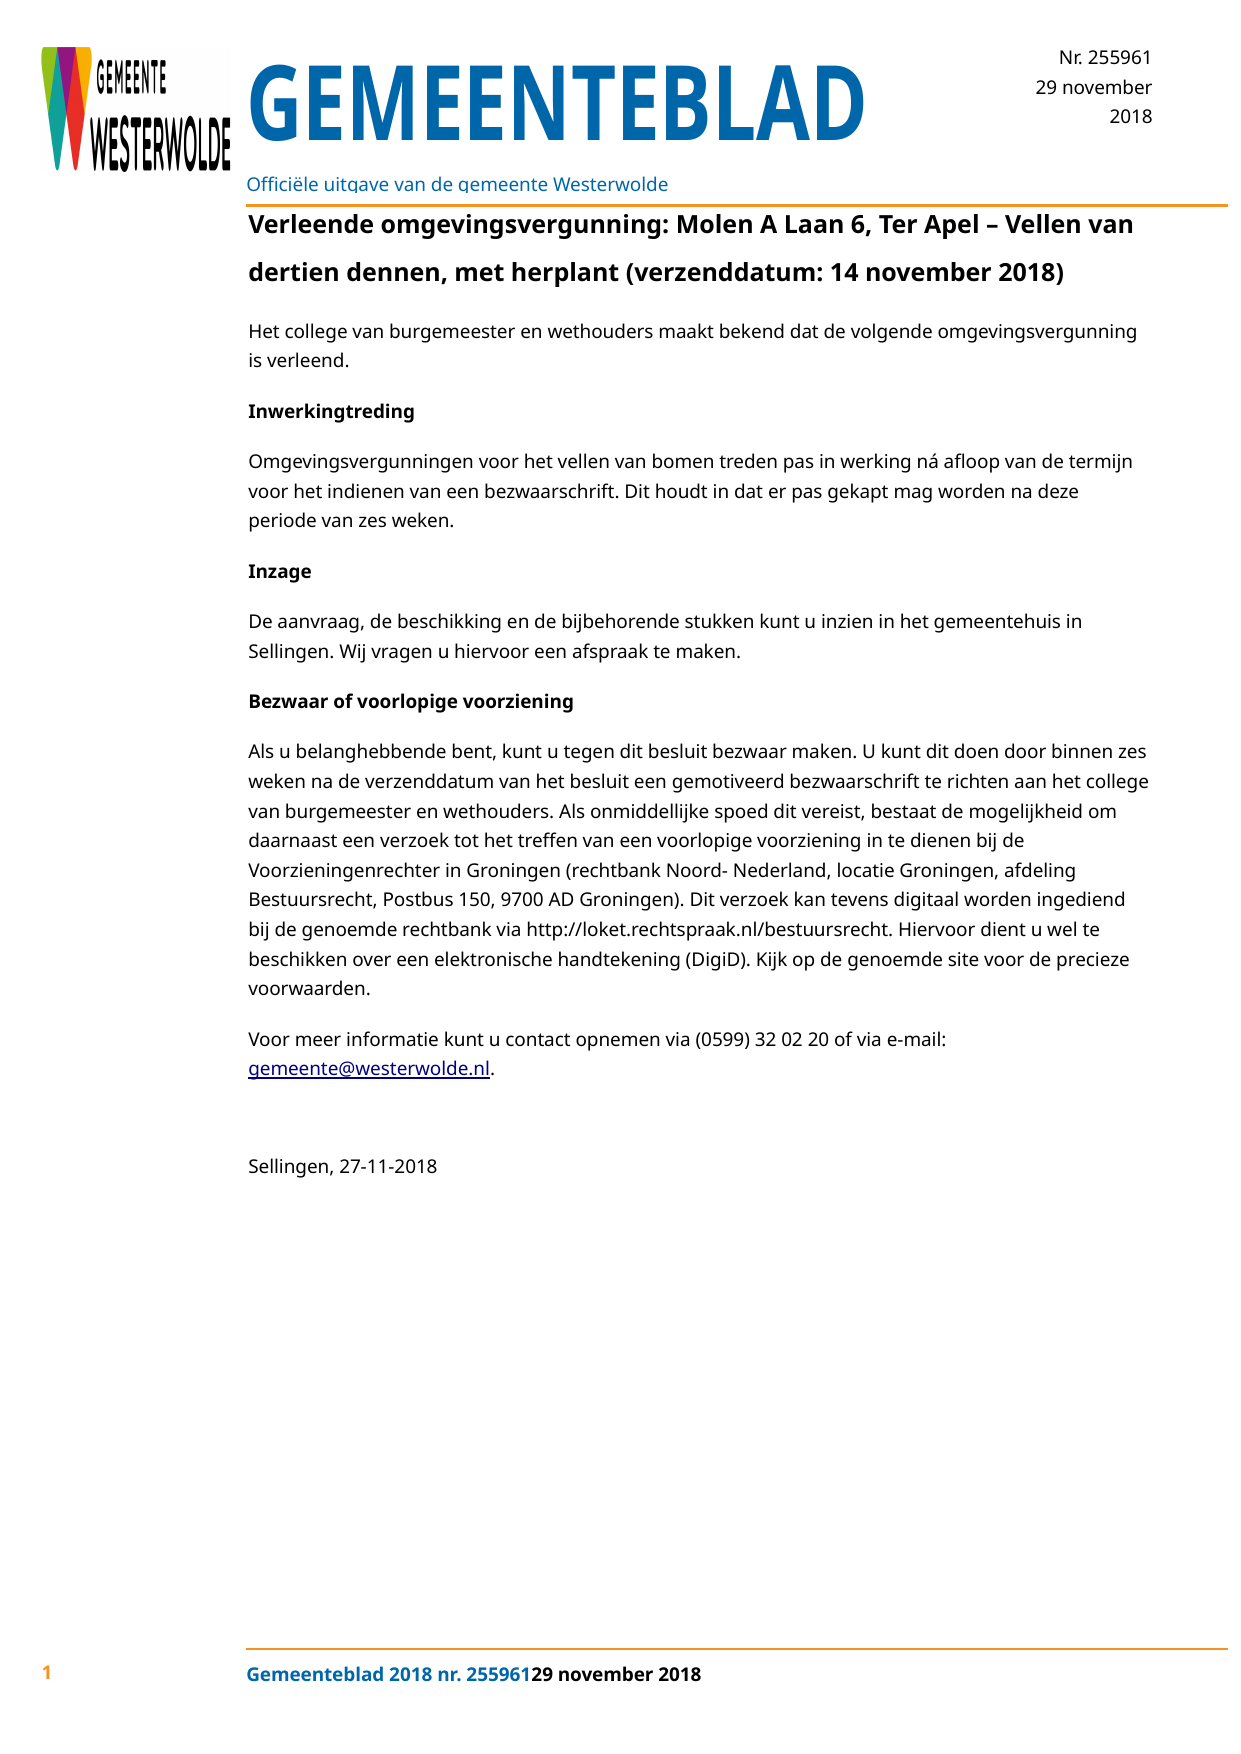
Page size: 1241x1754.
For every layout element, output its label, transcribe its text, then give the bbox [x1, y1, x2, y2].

text Omgevingsvergunningen voor het vellen van bomen treden pas in werking ná afloop van de termijn voor het indienen van een bezwaarschrift. Dit houdt in dat er pas gekapt mag worden na deze periode van zes weken. [248, 448, 1152, 533]
text Bezwaar of voorlopige voorziening [248, 688, 1152, 714]
text Als u belanghebbende bent, kunt u tegen dit besluit bezwaar maken. U kunt dit doen door binnen zes weken na de verzenddatum van het besluit een gemotiveerd bezwaarschrift te richten aan het college van burgemeester en wethouders. Als onmiddellijke spoed dit vereist, bestaat de mogelijkheid om daarnaast een verzoek tot het treffen van een voorlopige voorziening in te dienen bij de Voorzieningenrechter in Groningen (rechtbank Noord- Nederland, locatie Groningen, afdeling Bestuursrecht, Postbus 150, 9700 AD Groningen). Dit verzoek kan tevens digitaal worden ingediend bij de genoemde rechtbank via http://loket.rechtspraak.nl/bestuursrecht. Hiervoor dient u wel te beschikken over een elektronische handtekening (DigiD). Kijk op de genoemde site voor de precieze voorwaarden. [248, 739, 1152, 1001]
picture [41, 47, 231, 172]
text Inzage [248, 558, 1152, 584]
text Voor meer informatie kunt u contact opnemen via (0599) 32 02 20 of via e-mail: gemeente@westerwolde.nl. [248, 1026, 1152, 1081]
text Sellingen, 27-11-2018 [248, 1154, 1152, 1179]
text Het college van burgemeester en wethouders maakt bekend dat de volgende omgevingsvergunning is verleend. [248, 318, 1152, 373]
text De aanvraag, de beschikking en de bijbehorende stukken kunt u inzien in het gemeentehuis in Sellingen. Wij vragen u hiervoor een afspraak te maken. [248, 608, 1152, 664]
text Inwerkingtreding [248, 398, 1152, 424]
text Verleende omgevingsvergunning: Molen A Laan 6, Ter Apel – Vellen van dertien dennen, met herplant (verzenddatum: 14 november 2018) [248, 207, 1152, 288]
